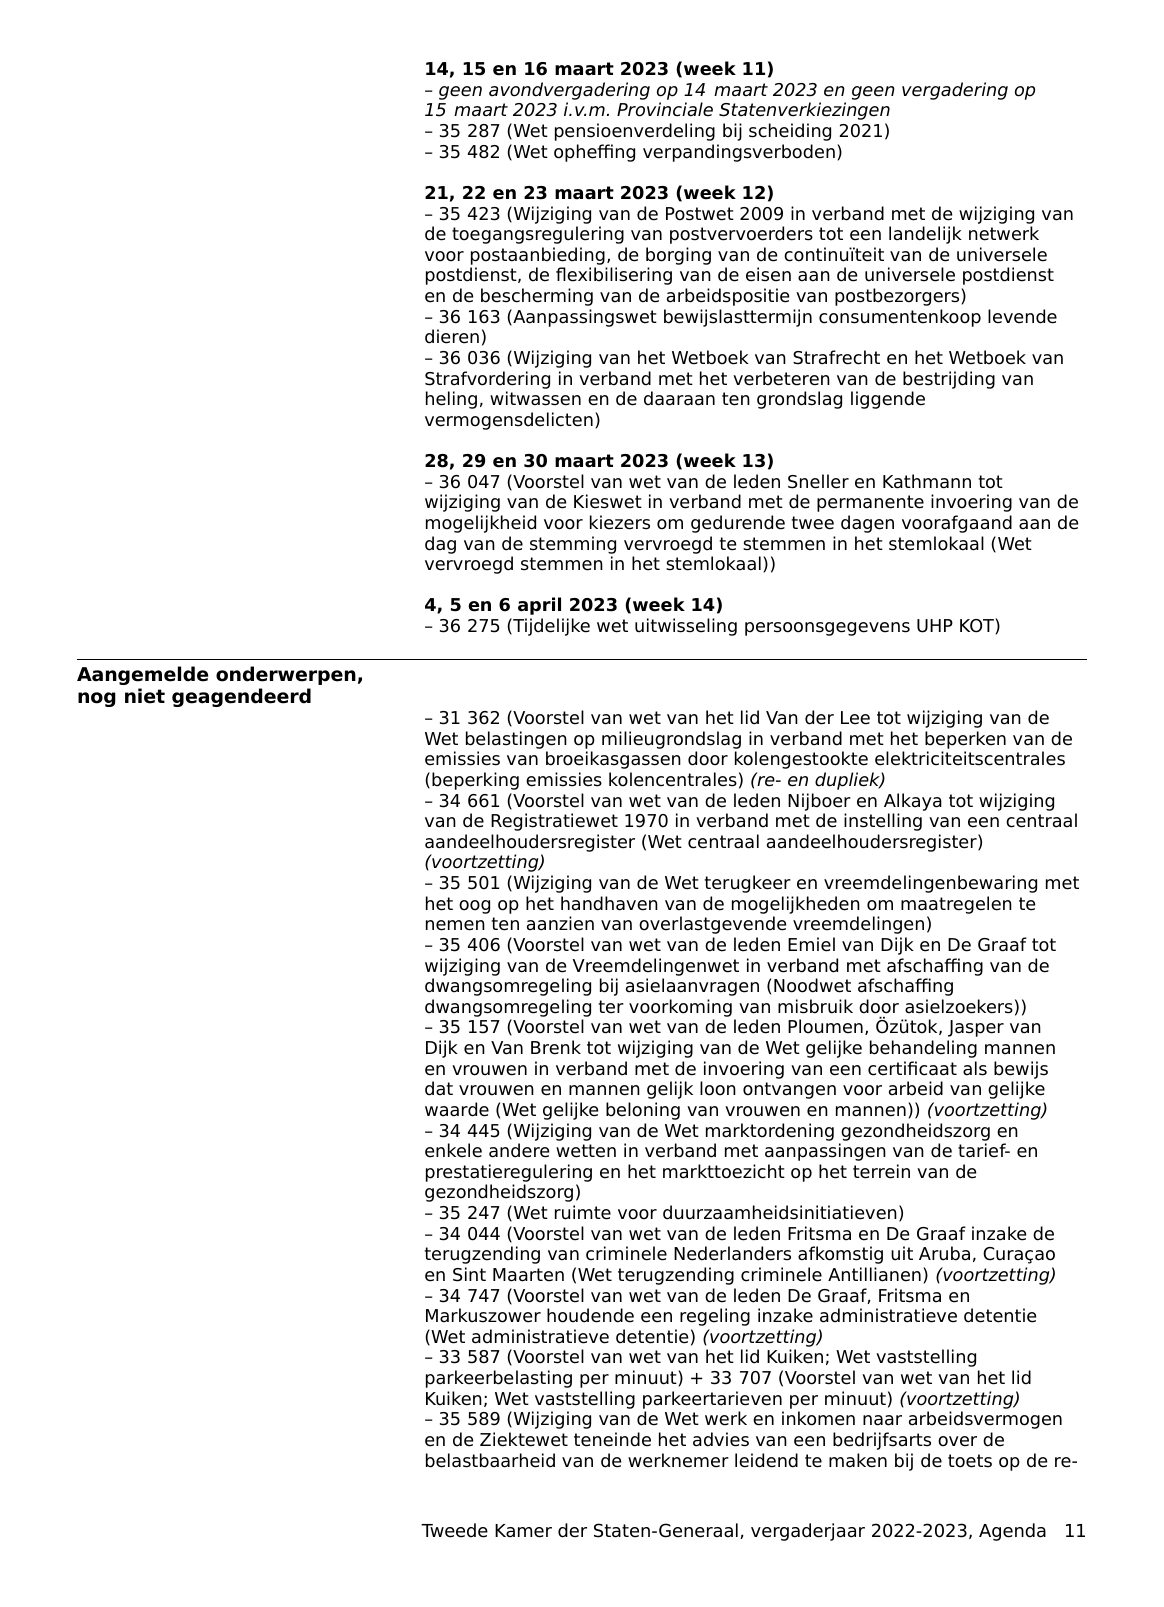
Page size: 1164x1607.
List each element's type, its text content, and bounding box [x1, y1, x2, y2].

table_cell [401, 1286, 418, 1347]
table_cell [401, 59, 418, 80]
table_cell [77, 1121, 401, 1203]
table_cell [401, 204, 418, 307]
table_cell [77, 935, 401, 1017]
table_cell [77, 121, 401, 142]
table_cell – 36 036 (Wijziging van het Wetboek van Strafrecht en het Wetboek van Strafvordering in verband met het verbeteren van de bestrijding van heling, witwassen en de daaraan ten grondslag liggende vermogensdelicten) [418, 348, 1087, 430]
table_cell [77, 472, 401, 575]
table_cell [401, 791, 418, 873]
table_cell [401, 1121, 418, 1203]
table_header [418, 660, 1087, 708]
table_cell – 34 747 (Voorstel van wet van de leden De Graaf, Fritsma en Markuszower houdende een regeling inzake administratieve detentie (Wet administratieve detentie) (voortzetting) [418, 1286, 1087, 1347]
table_cell [77, 142, 401, 162]
table_cell – 35 423 (Wijziging van de Postwet 2009 in verband met de wijziging van de toegangsregulering van postvervoerders tot een landelijk netwerk voor postaanbieding, de borging van de continuïteit van de universele postdienst, de flexibilisering van de eisen aan de universele postdienst en de bescherming van de arbeidspositie van postbezorgers) [418, 204, 1087, 307]
table_cell [401, 472, 418, 575]
table_cell [418, 162, 1087, 183]
table_cell [77, 1286, 401, 1347]
table_cell [77, 204, 401, 307]
table_header [401, 660, 418, 708]
table_cell [401, 183, 418, 203]
table_cell – 35 247 (Wet ruimte voor duurzaamheidsinitiatieven) [418, 1203, 1087, 1224]
table_cell [401, 873, 418, 935]
table_header Aangemelde onderwerpen, nog niet geagendeerd [77, 660, 401, 708]
table_cell 28, 29 en 30 maart 2023 (week 13) [418, 451, 1087, 472]
table_cell [401, 575, 418, 595]
table_cell [77, 791, 401, 873]
table_cell 14, 15 en 16 maart 2023 (week 11) [418, 59, 1087, 80]
table_cell [77, 1348, 401, 1409]
table_cell [401, 935, 418, 1017]
table_cell – 35 157 (Voorstel van wet van de leden Ploumen, Özütok, Jasper van Dijk en Van Brenk tot wijziging van de Wet gelijke behandeling mannen en vrouwen in verband met de invoering van een certificaat als bewijs dat vrouwen en mannen gelijk loon ontvangen voor arbeid van gelijke waarde (Wet gelijke beloning van vrouwen en mannen)) (voortzetting) [418, 1018, 1087, 1121]
table_cell [77, 595, 401, 616]
table_cell [401, 348, 418, 430]
table_cell [77, 873, 401, 935]
table_cell [401, 121, 418, 142]
table_cell [401, 708, 418, 791]
table_cell [77, 616, 401, 637]
table_cell [77, 708, 401, 791]
table_cell [401, 162, 418, 183]
table_cell [401, 307, 418, 348]
table_cell – 36 275 (Tijdelijke wet uitwisseling persoonsgegevens UHP KOT) [418, 616, 1087, 637]
table_cell [401, 595, 418, 616]
table_cell [401, 142, 418, 162]
table_cell – 36 047 (Voorstel van wet van de leden Sneller en Kathmann tot wijziging van de Kieswet in verband met de permanente invoering van de mogelijkheid voor kiezers om gedurende twee dagen voorafgaand aan de dag van de stemming vervroegd te stemmen in het stemlokaal (Wet vervroegd stemmen in het stemlokaal)) [418, 472, 1087, 575]
table_cell [77, 59, 401, 80]
table_cell [77, 162, 401, 183]
table_cell [401, 1203, 418, 1224]
table_cell [77, 1409, 401, 1471]
table_cell [401, 451, 418, 472]
table_cell [401, 1224, 418, 1286]
table_cell [77, 183, 401, 203]
table_cell [401, 1409, 418, 1471]
table_cell – 34 044 (Voorstel van wet van de leden Fritsma en De Graaf inzake de terugzending van criminele Nederlanders afkomstig uit Aruba, Curaçao en Sint Maarten (Wet terugzending criminele Antillianen) (voortzetting) [418, 1224, 1087, 1286]
table_cell – 31 362 (Voorstel van wet van het lid Van der Lee tot wijziging van de Wet belastingen op milieugrondslag in verband met het beperken van de emissies van broeikasgassen door kolengestookte elektriciteitscentrales (beperking emissies kolencentrales) (re- en dupliek) [418, 708, 1087, 791]
table_cell – 35 589 (Wijziging van de Wet werk en inkomen naar arbeidsvermogen en de Ziektewet teneinde het advies van een bedrijfsarts over de belastbaarheid van de werknemer leidend te maken bij de toets op de re- [418, 1409, 1087, 1471]
table_cell – 35 287 (Wet pensioenverdeling bij scheiding 2021) [418, 121, 1087, 142]
table_cell 4, 5 en 6 april 2023 (week 14) [418, 595, 1087, 616]
table_cell – 33 587 (Voorstel van wet van het lid Kuiken; Wet vaststelling parkeerbelasting per minuut) + 33 707 (Voorstel van wet van het lid Kuiken; Wet vaststelling parkeertarieven per minuut) (voortzetting) [418, 1348, 1087, 1409]
table_cell [418, 575, 1087, 595]
table_cell – 35 501 (Wijziging van de Wet terugkeer en vreemdelingenbewaring met het oog op het handhaven van de mogelijkheden om maatregelen te nemen ten aanzien van overlastgevende vreemdelingen) [418, 873, 1087, 935]
table_cell 21, 22 en 23 maart 2023 (week 12) [418, 183, 1087, 203]
table_cell [401, 616, 418, 637]
table_cell [401, 1018, 418, 1121]
table_cell [77, 1018, 401, 1121]
table_cell – geen avondvergadering op 14 maart 2023 en geen vergadering op 15 maart 2023 i.v.m. Provinciale Statenverkiezingen [418, 80, 1087, 121]
table_cell – 34 661 (Voorstel van wet van de leden Nijboer en Alkaya tot wijziging van de Registratiewet 1970 in verband met de instelling van een centraal aandeelhoudersregister (Wet centraal aandeelhoudersregister) (voortzetting) [418, 791, 1087, 873]
table_cell – 35 406 (Voorstel van wet van de leden Emiel van Dijk en De Graaf tot wijziging van de Vreemdelingenwet in verband met afschaffing van de dwangsomregeling bij asielaanvragen (Noodwet afschaffing dwangsomregeling ter voorkoming van misbruik door asielzoekers)) [418, 935, 1087, 1017]
table_cell [401, 430, 418, 451]
table_cell – 34 445 (Wijziging van de Wet marktordening gezondheidszorg en enkele andere wetten in verband met aanpassingen van de tarief- en prestatieregulering en het markttoezicht op het terrein van de gezondheidszorg) [418, 1121, 1087, 1203]
table_cell [77, 348, 401, 430]
table_cell [77, 575, 401, 595]
table_cell [401, 80, 418, 121]
table_cell [77, 430, 401, 451]
table_cell [77, 307, 401, 348]
table_cell [418, 430, 1087, 451]
table_cell – 36 163 (Aanpassingswet bewijslasttermijn consumentenkoop levende dieren) [418, 307, 1087, 348]
table_cell [77, 1224, 401, 1286]
table_cell – 35 482 (Wet opheffing verpandingsverboden) [418, 142, 1087, 162]
table_cell [77, 451, 401, 472]
table_cell [77, 80, 401, 121]
table_cell [401, 1348, 418, 1409]
table_cell [77, 1203, 401, 1224]
